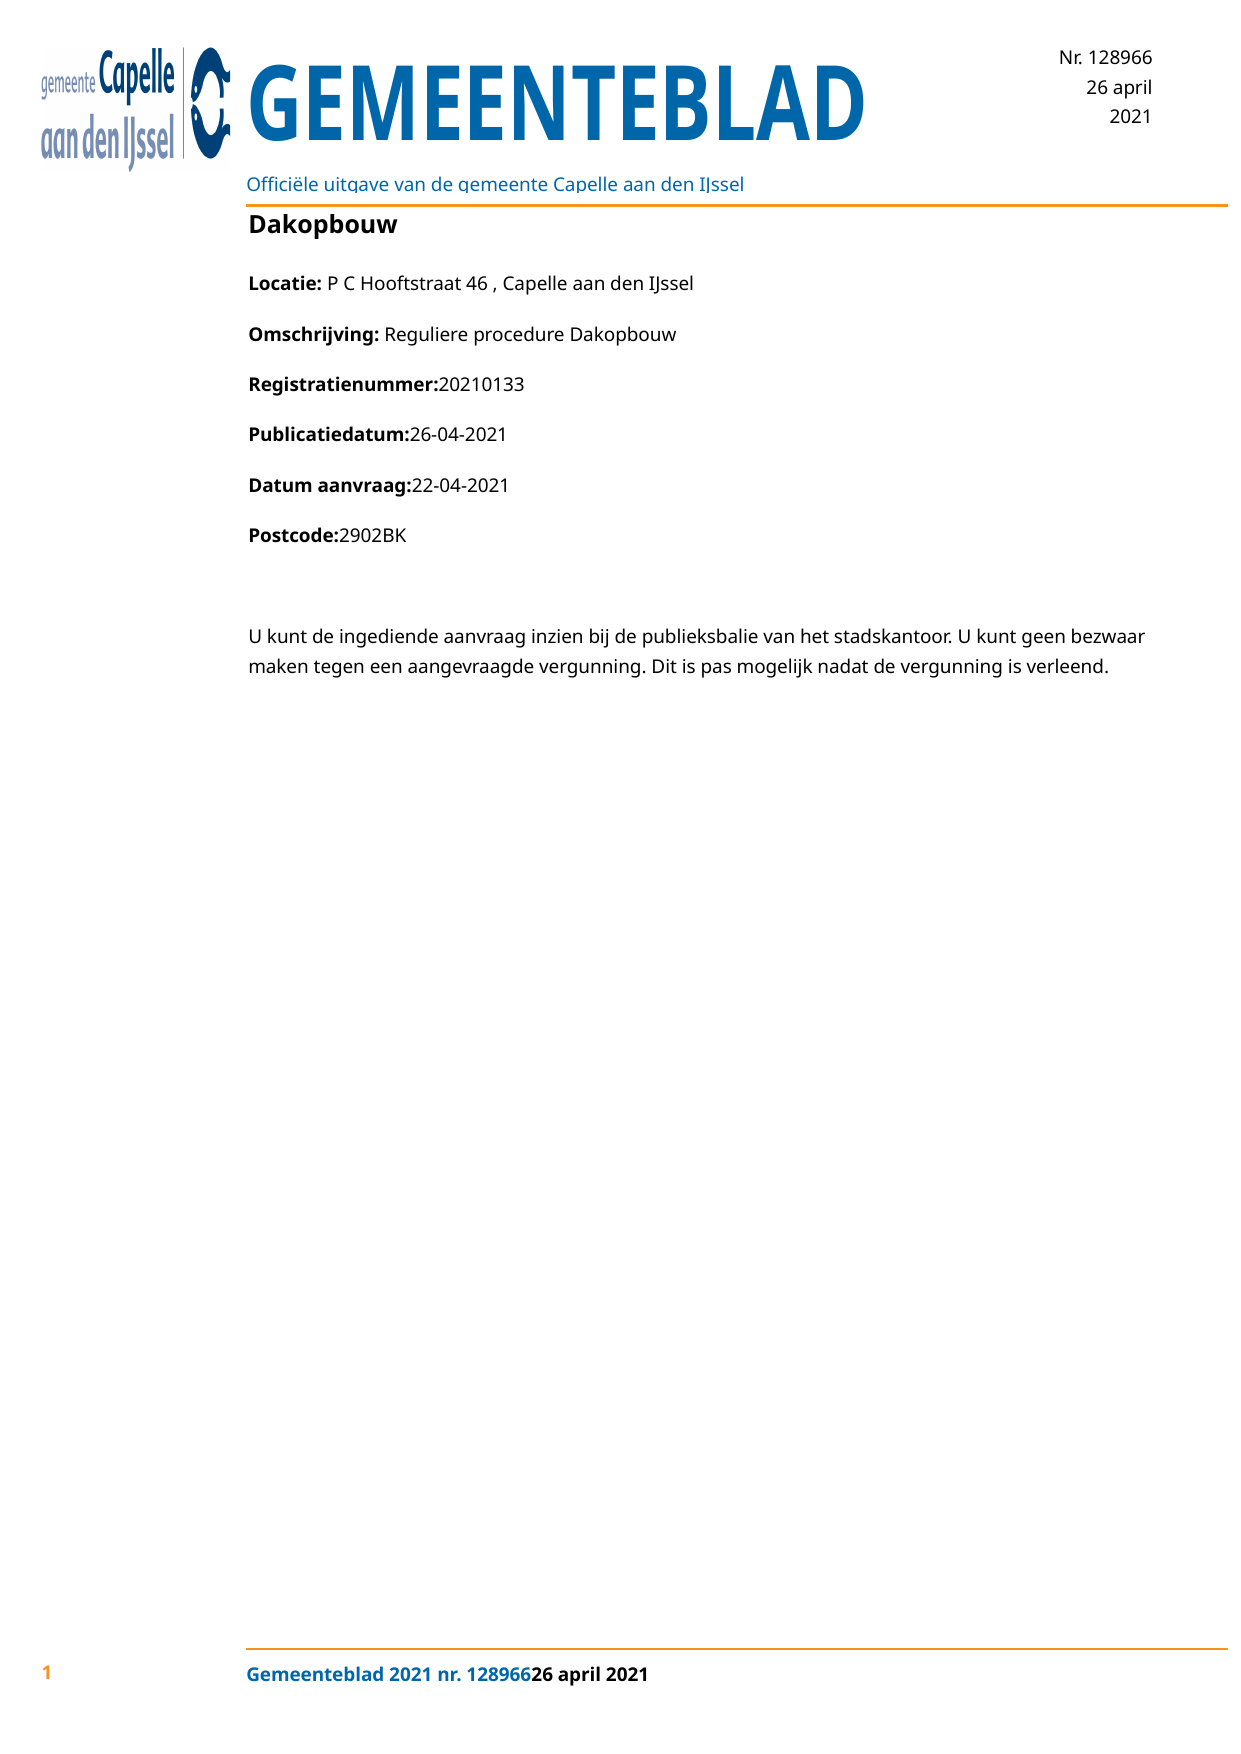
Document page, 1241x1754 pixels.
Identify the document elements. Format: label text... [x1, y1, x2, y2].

text Dakopbouw [248, 207, 1152, 241]
text Locatie: P C Hooftstraat 46 , Capelle aan den IJssel [248, 270, 1152, 296]
picture [41, 47, 231, 172]
text Postcode:2902BK [248, 522, 1152, 548]
text U kunt de ingediende aanvraag inzien bij de publieksbalie van het stadskantoor. U kunt geen bezwaar maken tegen een aangevraagde vergunning. Dit is pas mogelijk nadat de vergunning is verleend. [248, 623, 1152, 678]
text Registratienummer:20210133 [248, 371, 1152, 397]
text Omschrijving: Reguliere procedure Dakopbouw [248, 321, 1152, 346]
text Publicatiedatum:26-04-2021 [248, 422, 1152, 447]
text Datum aanvraag:22-04-2021 [248, 472, 1152, 498]
